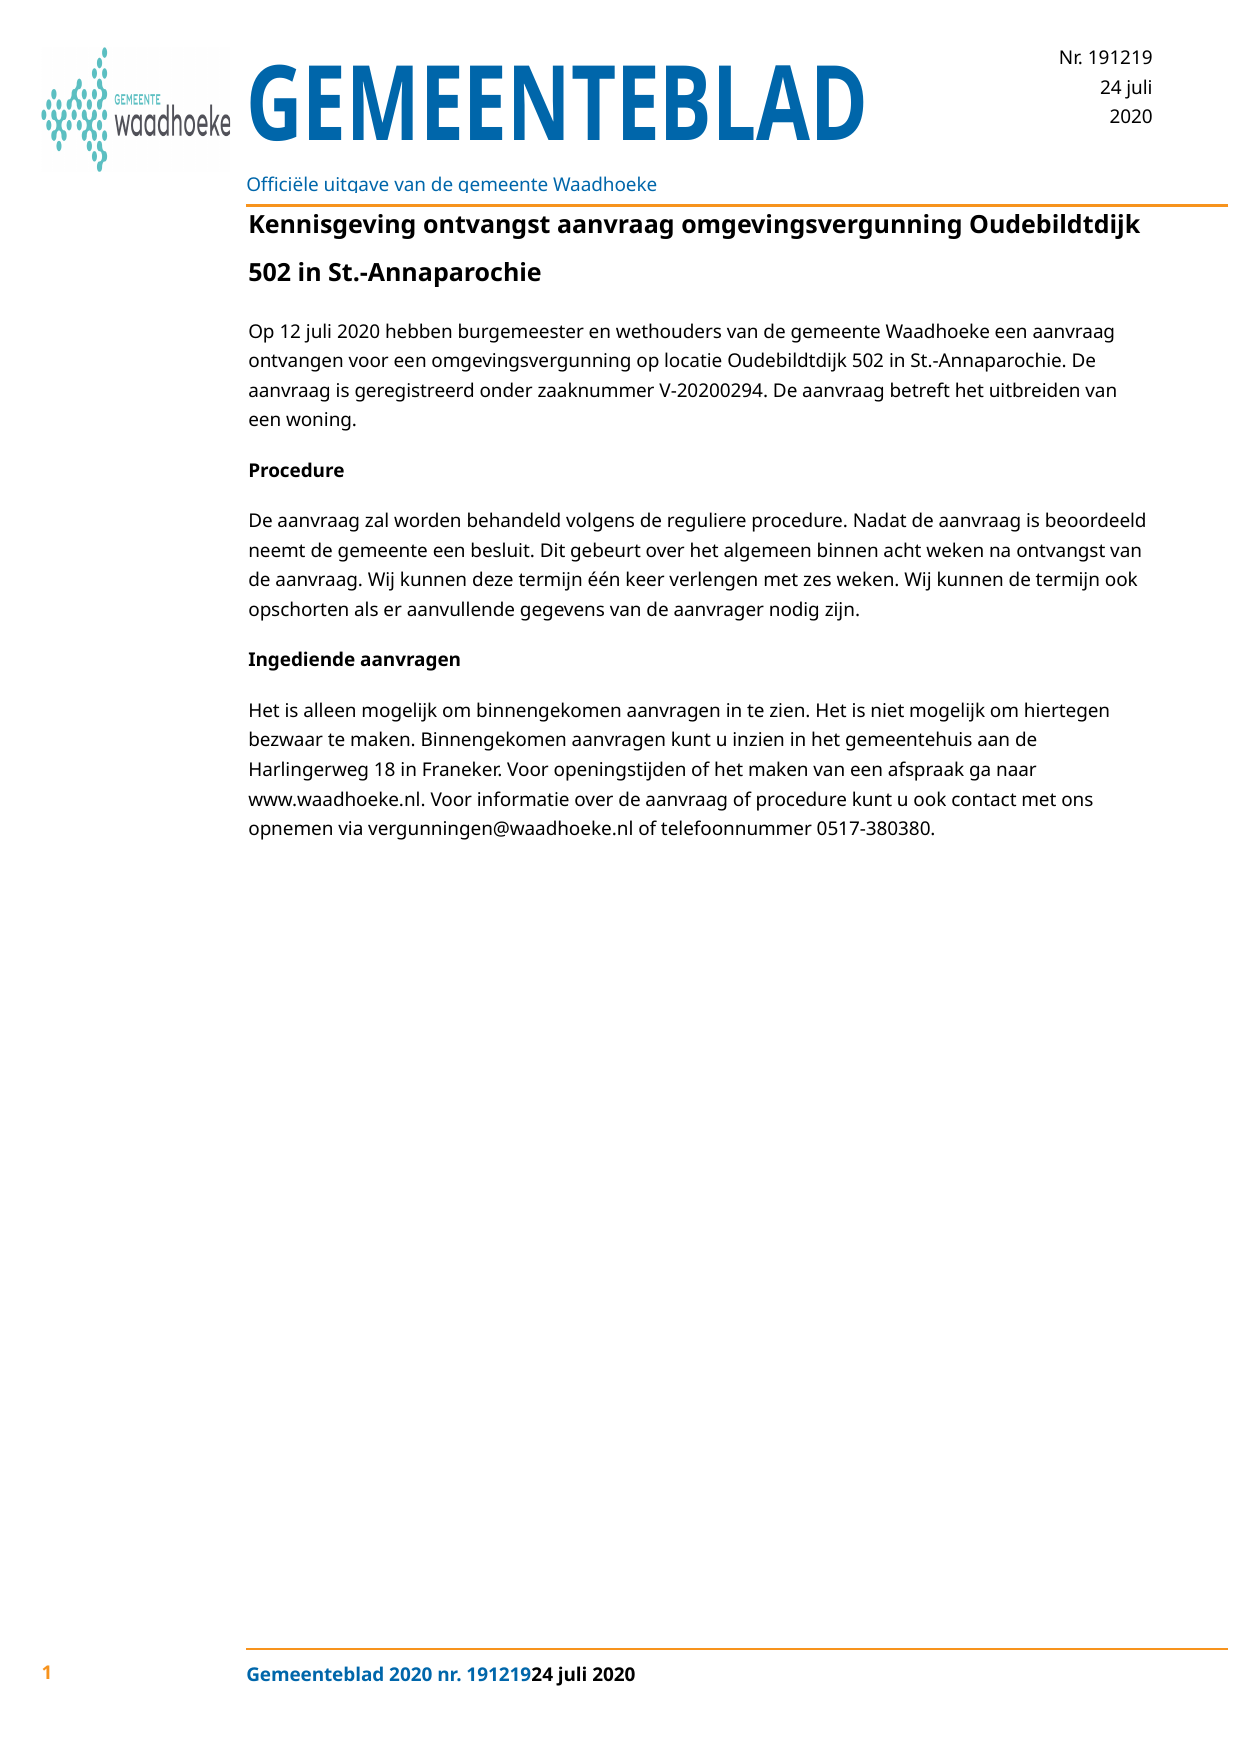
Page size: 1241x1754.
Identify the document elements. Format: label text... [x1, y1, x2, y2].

text Op 12 juli 2020 hebben burgemeester en wethouders van de gemeente Waadhoeke een aanvraag ontvangen voor een omgevingsvergunning op locatie Oudebildtdijk 502 in St.-Annaparochie. De aanvraag is geregistreerd onder zaaknummer V-20200294. De aanvraag betreft het uitbreiden van een woning. [248, 318, 1152, 432]
text Procedure [248, 457, 1152, 483]
text Het is alleen mogelijk om binnengekomen aanvragen in te zien. Het is niet mogelijk om hiertegen bezwaar te maken. Binnengekomen aanvragen kunt u inzien in het gemeentehuis aan de Harlingerweg 18 in Franeker. Voor openingstijden of het maken van een afspraak ga naar www.waadhoeke.nl. Voor informatie over de aanvraag of procedure kunt u ook contact met ons opnemen via vergunningen@waadhoeke.nl of telefoonnummer 0517-380380. [248, 697, 1152, 841]
text Ingediende aanvragen [248, 647, 1152, 672]
picture [41, 47, 231, 172]
text De aanvraag zal worden behandeld volgens de reguliere procedure. Nadat de aanvraag is beoordeeld neemt de gemeente een besluit. Dit gebeurt over het algemeen binnen acht weken na ontvangst van de aanvraag. Wij kunnen deze termijn één keer verlengen met zes weken. Wij kunnen de termijn ook opschorten als er aanvullende gegevens van de aanvrager nodig zijn. [248, 507, 1152, 622]
text Kennisgeving ontvangst aanvraag omgevingsvergunning Oudebildtdijk 502 in St.-Annaparochie [248, 207, 1152, 288]
